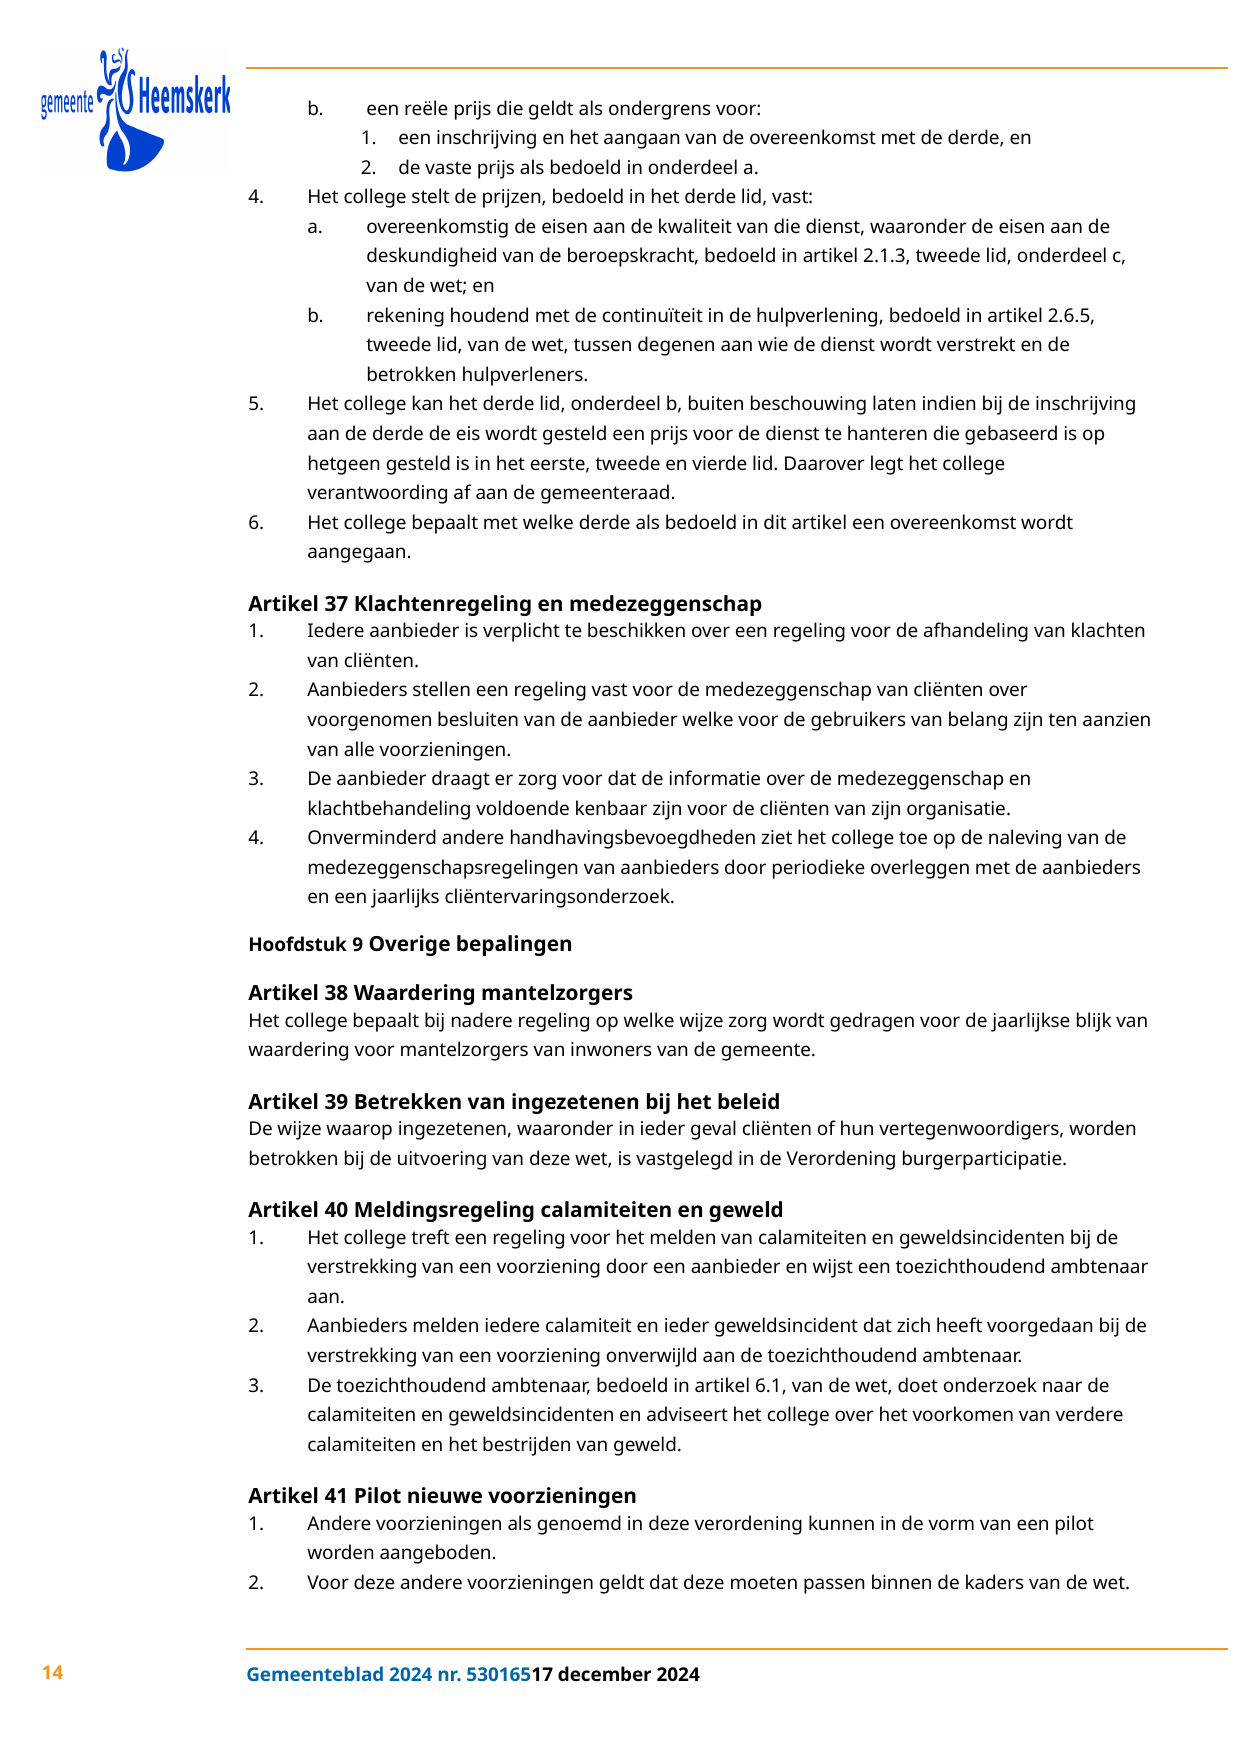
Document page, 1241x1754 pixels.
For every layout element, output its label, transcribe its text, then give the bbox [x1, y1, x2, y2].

text Artikel 39 Betrekken van ingezetenen bij het beleid [248, 1087, 1152, 1115]
picture [41, 47, 231, 172]
list Voor deze andere voorzieningen geldt dat deze moeten passen binnen de kaders van de wet. [248, 1569, 1152, 1595]
list Het college bepaalt met welke derde als bedoeld in dit artikel een overeenkomst wordt aangegaan. [248, 509, 1152, 564]
list overeenkomstig de eisen aan de kwaliteit van die dienst, waaronder de eisen aan de deskundigheid van de beroepskracht, bedoeld in artikel 2.1.3, tweede lid, onderdeel c, van de wet; en [307, 213, 1152, 298]
list Het college treft een regeling voor het melden van calamiteiten en geweldsincidenten bij de verstrekking van een voorziening door een aanbieder en wijst een toezichthoudend ambtenaar aan. [248, 1224, 1152, 1309]
list een reële prijs die geldt als ondergrens voor: [307, 95, 1152, 121]
text Artikel 37 Klachtenregeling en medezeggenschap [248, 589, 1152, 617]
list Het college stelt de prijzen, bedoeld in het derde lid, vast: [248, 183, 1152, 209]
text Hoofdstuk 9 Overige bepalingen [248, 929, 1152, 958]
list Aanbieders melden iedere calamiteit en ieder geweldsincident dat zich heeft voorgedaan bij de verstrekking van een voorziening onverwijld aan de toezichthoudend ambtenaar. [248, 1313, 1152, 1368]
list De aanbieder draagt er zorg voor dat de informatie over de medezeggenschap en klachtbehandeling voldoende kenbaar zijn voor de cliënten van zijn organisatie. [248, 765, 1152, 821]
list De toezichthoudend ambtenaar, bedoeld in artikel 6.1, van de wet, doet onderzoek naar de calamiteiten en geweldsincidenten en adviseert het college over het voorkomen van verdere calamiteiten en het bestrijden van geweld. [248, 1372, 1152, 1457]
text Het college bepaalt bij nadere regeling op welke wijze zorg wordt gedragen voor de jaarlijkse blijk van waardering voor mantelzorgers van inwoners van de gemeente. [248, 1007, 1152, 1062]
list Aanbieders stellen een regeling vast voor de medezeggenschap van cliënten over voorgenomen besluiten van de aanbieder welke voor de gebruikers van belang zijn ten aanzien van alle voorzieningen. [248, 677, 1152, 761]
text De wijze waarop ingezetenen, waaronder in ieder geval cliënten of hun vertegenwoordigers, worden betrokken bij de uitvoering van deze wet, is vastgelegd in de Verordening burgerparticipatie. [248, 1115, 1152, 1171]
text Artikel 40 Meldingsregeling calamiteiten en geweld [248, 1195, 1152, 1224]
list een inschrijving en het aangaan van de overeenkomst met de derde, en [361, 124, 1152, 150]
list de vaste prijs als bedoeld in onderdeel a. [361, 154, 1152, 180]
list Onverminderd andere handhavingsbevoegdheden ziet het college toe op de naleving van de medezeggenschapsregelingen van aanbieders door periodieke overleggen met de aanbieders en een jaarlijks cliëntervaringsonderzoek. [248, 824, 1152, 909]
list Iedere aanbieder is verplicht te beschikken over een regeling voor de afhandeling van klachten van cliënten. [248, 617, 1152, 673]
list Het college kan het derde lid, onderdeel b, buiten beschouwing laten indien bij de inschrijving aan de derde de eis wordt gesteld een prijs voor de dienst te hanteren die gebaseerd is op hetgeen gesteld is in het eerste, tweede en vierde lid. Daarover legt het college verantwoording af aan de gemeenteraad. [248, 391, 1152, 505]
list rekening houdend met de continuïteit in de hulpverlening, bedoeld in artikel 2.6.5, tweede lid, van de wet, tussen degenen aan wie de dienst wordt verstrekt en de betrokken hulpverleners. [307, 302, 1152, 387]
text Artikel 38 Waardering mantelzorgers [248, 978, 1152, 1007]
text Artikel 41 Pilot nieuwe voorzieningen [248, 1481, 1152, 1510]
list Andere voorzieningen als genoemd in deze verordening kunnen in de vorm van een pilot worden aangeboden. [248, 1510, 1152, 1565]
